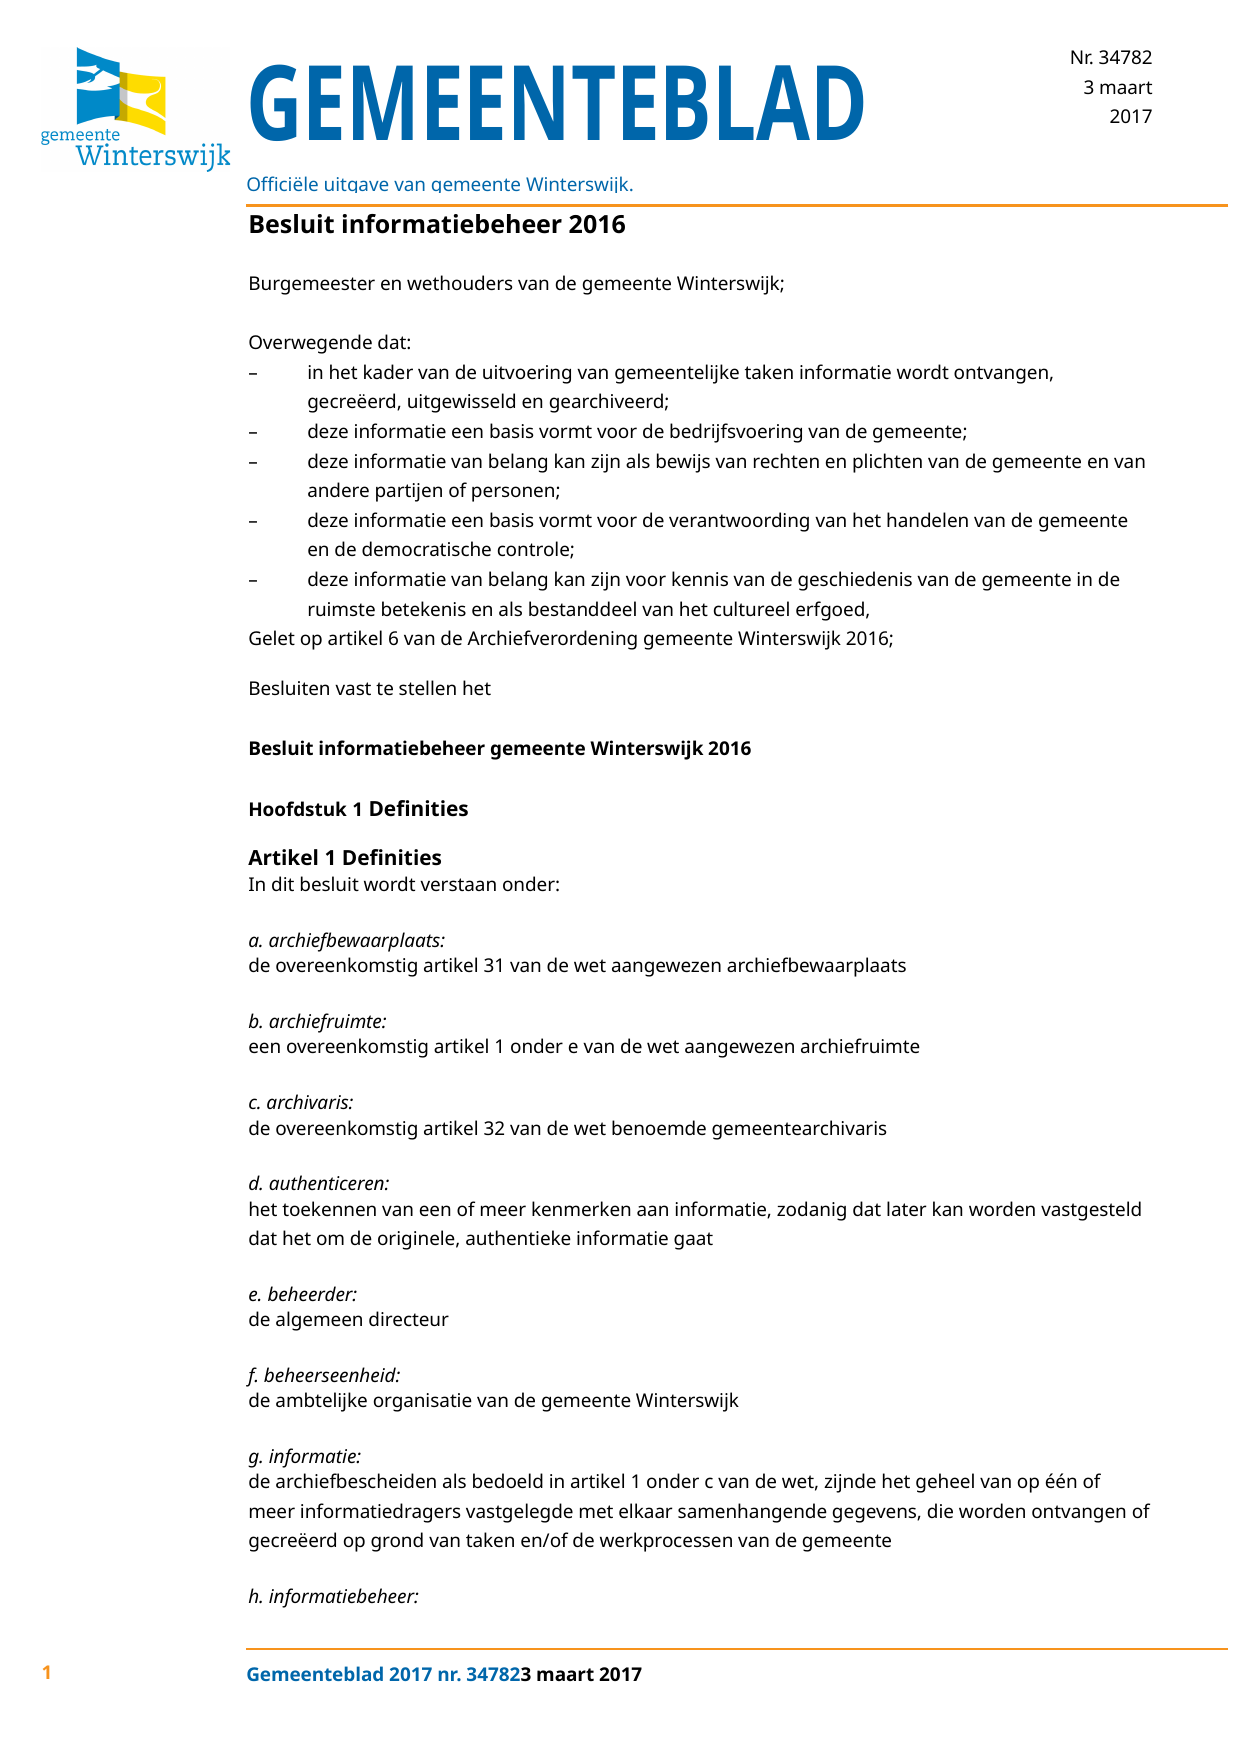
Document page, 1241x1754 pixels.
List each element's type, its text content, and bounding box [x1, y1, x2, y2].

text Hoofdstuk 1 Definities [248, 794, 1152, 822]
text g. informatie: [248, 1443, 1152, 1468]
text Gelet op artikel 6 van de Archiefverordening gemeente Winterswijk 2016; [248, 625, 1152, 651]
list in het kader van de uitvoering van gemeentelijke taken informatie wordt ontvangen, gecreëerd, uitgewisseld en gearchiveerd; [248, 359, 1152, 414]
text Overwegende dat: [248, 329, 1152, 355]
picture [41, 47, 231, 172]
text Besluiten vast te stellen het [248, 676, 1152, 701]
text e. beheerder: [248, 1281, 1152, 1306]
text h. informatiebeheer: [248, 1583, 1152, 1609]
text d. authenticeren: [248, 1170, 1152, 1196]
text In dit besluit wordt verstaan onder: [248, 872, 1152, 897]
text a. archiefbewaarplaats: [248, 927, 1152, 953]
text de overeenkomstig artikel 32 van de wet benoemde gemeentearchivaris [248, 1115, 1152, 1141]
list deze informatie een basis vormt voor de bedrijfsvoering van de gemeente; [248, 418, 1152, 444]
list deze informatie van belang kan zijn als bewijs van rechten en plichten van de gemeente en van andere partijen of personen; [248, 448, 1152, 503]
text de archiefbescheiden als bedoeld in artikel 1 onder c van de wet, zijnde het geheel van op één of meer informatiedragers vastgelegde met elkaar samenhangende gegevens, die worden ontvangen of gecreëerd op grond van taken en/of de werkprocessen van de gemeente [248, 1468, 1152, 1553]
text de ambtelijke organisatie van de gemeente Winterswijk [248, 1387, 1152, 1413]
text een overeenkomstig artikel 1 onder e van de wet aangewezen archiefruimte [248, 1034, 1152, 1059]
text c. archivaris: [248, 1089, 1152, 1115]
text Burgemeester en wethouders van de gemeente Winterswijk; [248, 270, 1152, 296]
picture [225, 153, 231, 162]
text f. beheerseenheid: [248, 1362, 1152, 1387]
list deze informatie van belang kan zijn voor kennis van de geschiedenis van de gemeente in de ruimste betekenis en als bestanddeel van het cultureel erfgoed, [248, 566, 1152, 621]
text b. archiefruimte: [248, 1008, 1152, 1034]
text de algemeen directeur [248, 1306, 1152, 1332]
text Besluit informatiebeheer 2016 [248, 207, 1152, 241]
text het toekennen van een of meer kenmerken aan informatie, zodanig dat later kan worden vastgesteld dat het om de originele, authentieke informatie gaat [248, 1196, 1152, 1251]
text Besluit informatiebeheer gemeente Winterswijk 2016 [248, 735, 1152, 761]
text de overeenkomstig artikel 31 van de wet aangewezen archiefbewaarplaats [248, 953, 1152, 978]
text Artikel 1 Definities [248, 843, 1152, 872]
list deze informatie een basis vormt voor de verantwoording van het handelen van de gemeente en de democratische controle; [248, 507, 1152, 562]
